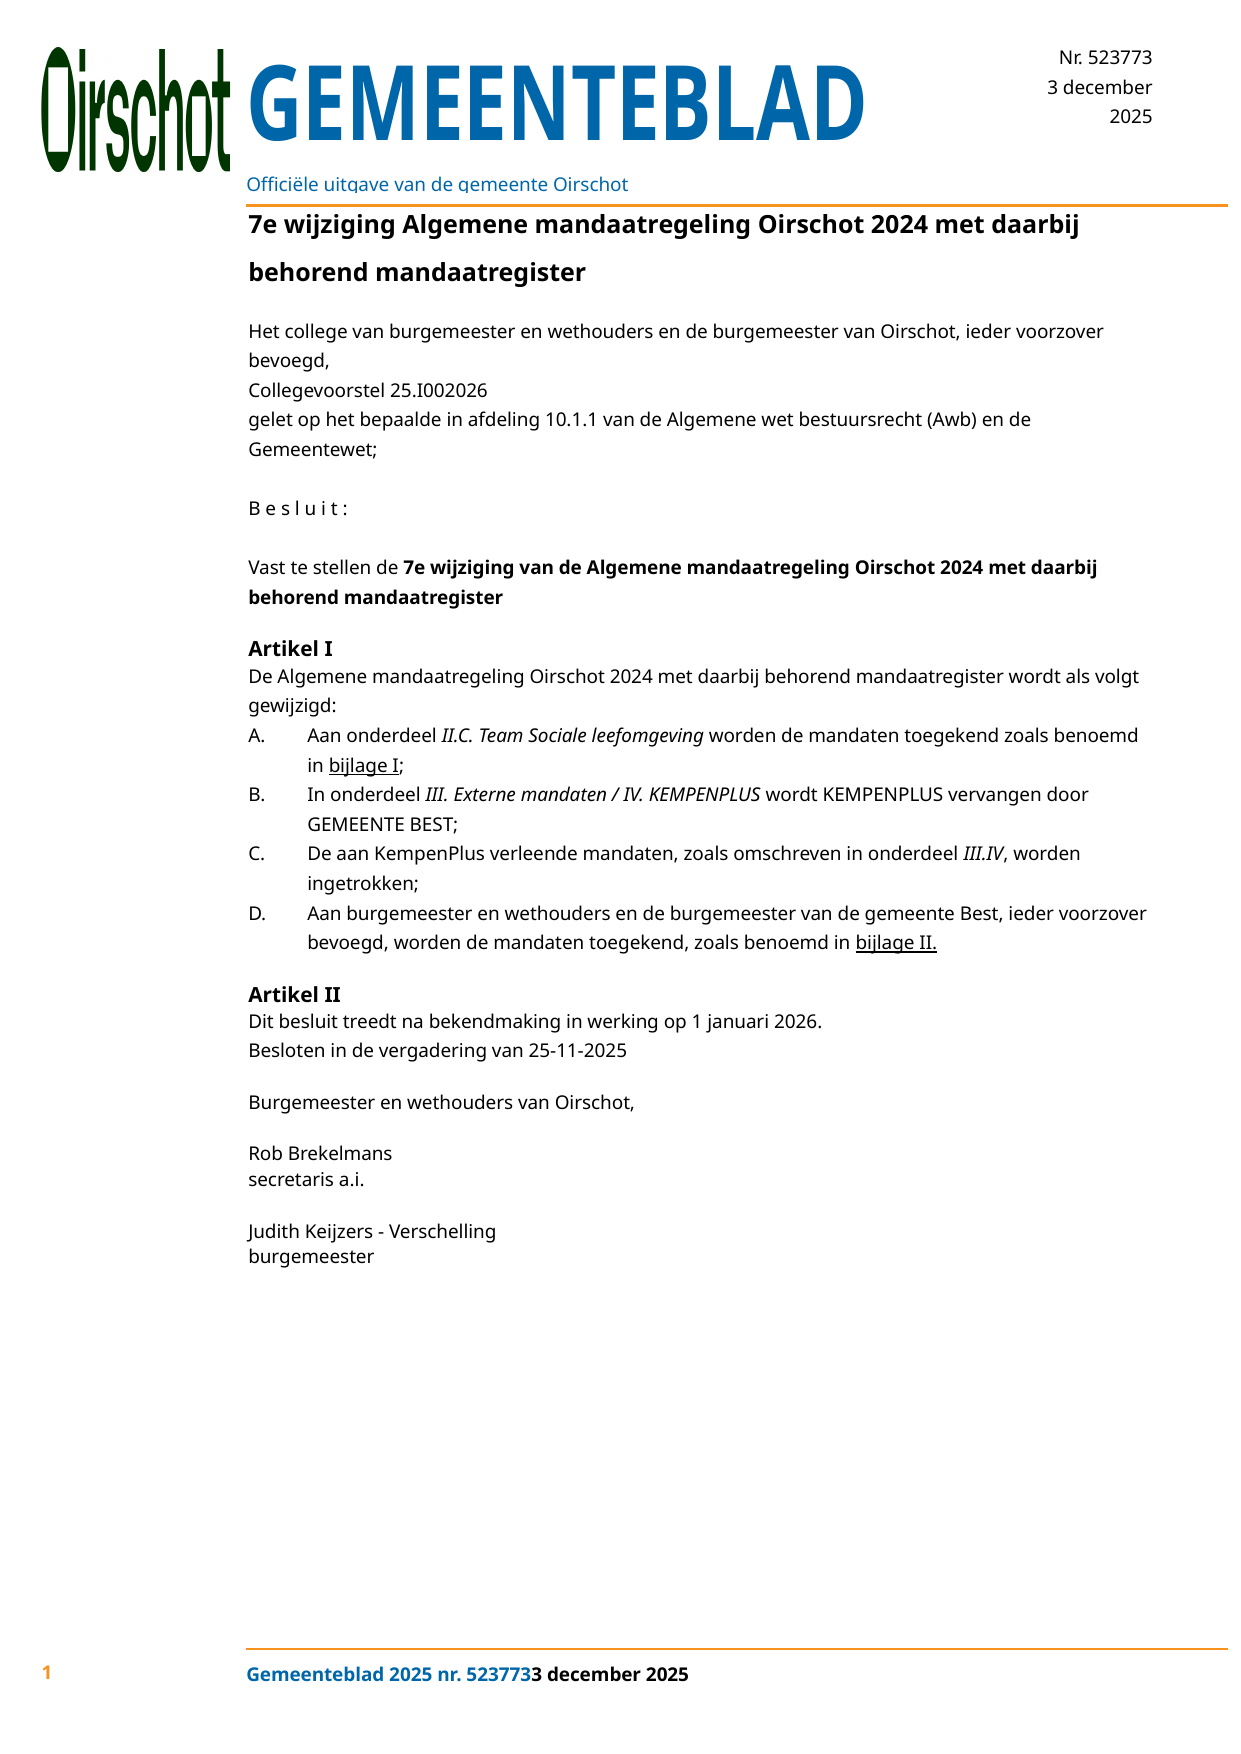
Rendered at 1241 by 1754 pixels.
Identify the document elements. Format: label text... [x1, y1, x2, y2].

text Artikel II [248, 980, 1152, 1008]
text Het college van burgemeester en wethouders en de burgemeester van Oirschot, ieder voorzover bevoegd, [248, 318, 1152, 373]
text Burgemeester en wethouders van Oirschot, [248, 1089, 1152, 1115]
text De Algemene mandaatregeling Oirschot 2024 met daarbij behorend mandaatregister wordt als volgt gewijzigd: [248, 663, 1152, 718]
text 7e wijziging Algemene mandaatregeling Oirschot 2024 met daarbij behorend mandaatregister [248, 207, 1152, 288]
text Rob Brekelmans [248, 1141, 1152, 1166]
text Vast te stellen de 7e wijziging van de Algemene mandaatregeling Oirschot 2024 met daarbij behorend mandaatregister [248, 554, 1152, 610]
text Collegevoorstel 25.I002026 [248, 377, 1152, 403]
text Judith Keijzers - Verschelling [248, 1218, 1152, 1243]
text gelet op het bepaalde in afdeling 10.1.1 van de Algemene wet bestuursrecht (Awb) en de Gemeentewet; [248, 407, 1152, 462]
picture [41, 47, 231, 172]
text burgemeester [248, 1243, 1152, 1269]
list In onderdeel III. Externe mandaten / IV. KEMPENPLUS wordt KEMPENPLUS vervangen door GEMEENTE BEST; [248, 781, 1152, 837]
text Dit besluit treedt na bekendmaking in werking op 1 januari 2026. [248, 1008, 1152, 1034]
list Aan burgemeester en wethouders en de burgemeester van de gemeente Best, ieder voorzover bevoegd, worden de mandaten toegekend, zoals benoemd in bijlage II. [248, 900, 1152, 955]
list De aan KempenPlus verleende mandaten, zoals omschreven in onderdeel III.IV, worden ingetrokken; [248, 841, 1152, 896]
text B e s l u i t : [248, 495, 1152, 521]
text secretaris a.i. [248, 1166, 1152, 1192]
text Artikel I [248, 634, 1152, 663]
text Besloten in de vergadering van 25-11-2025 [248, 1038, 1152, 1063]
list Aan onderdeel II.C. Team Sociale leefomgeving worden de mandaten toegekend zoals benoemd in bijlage I; [248, 722, 1152, 777]
